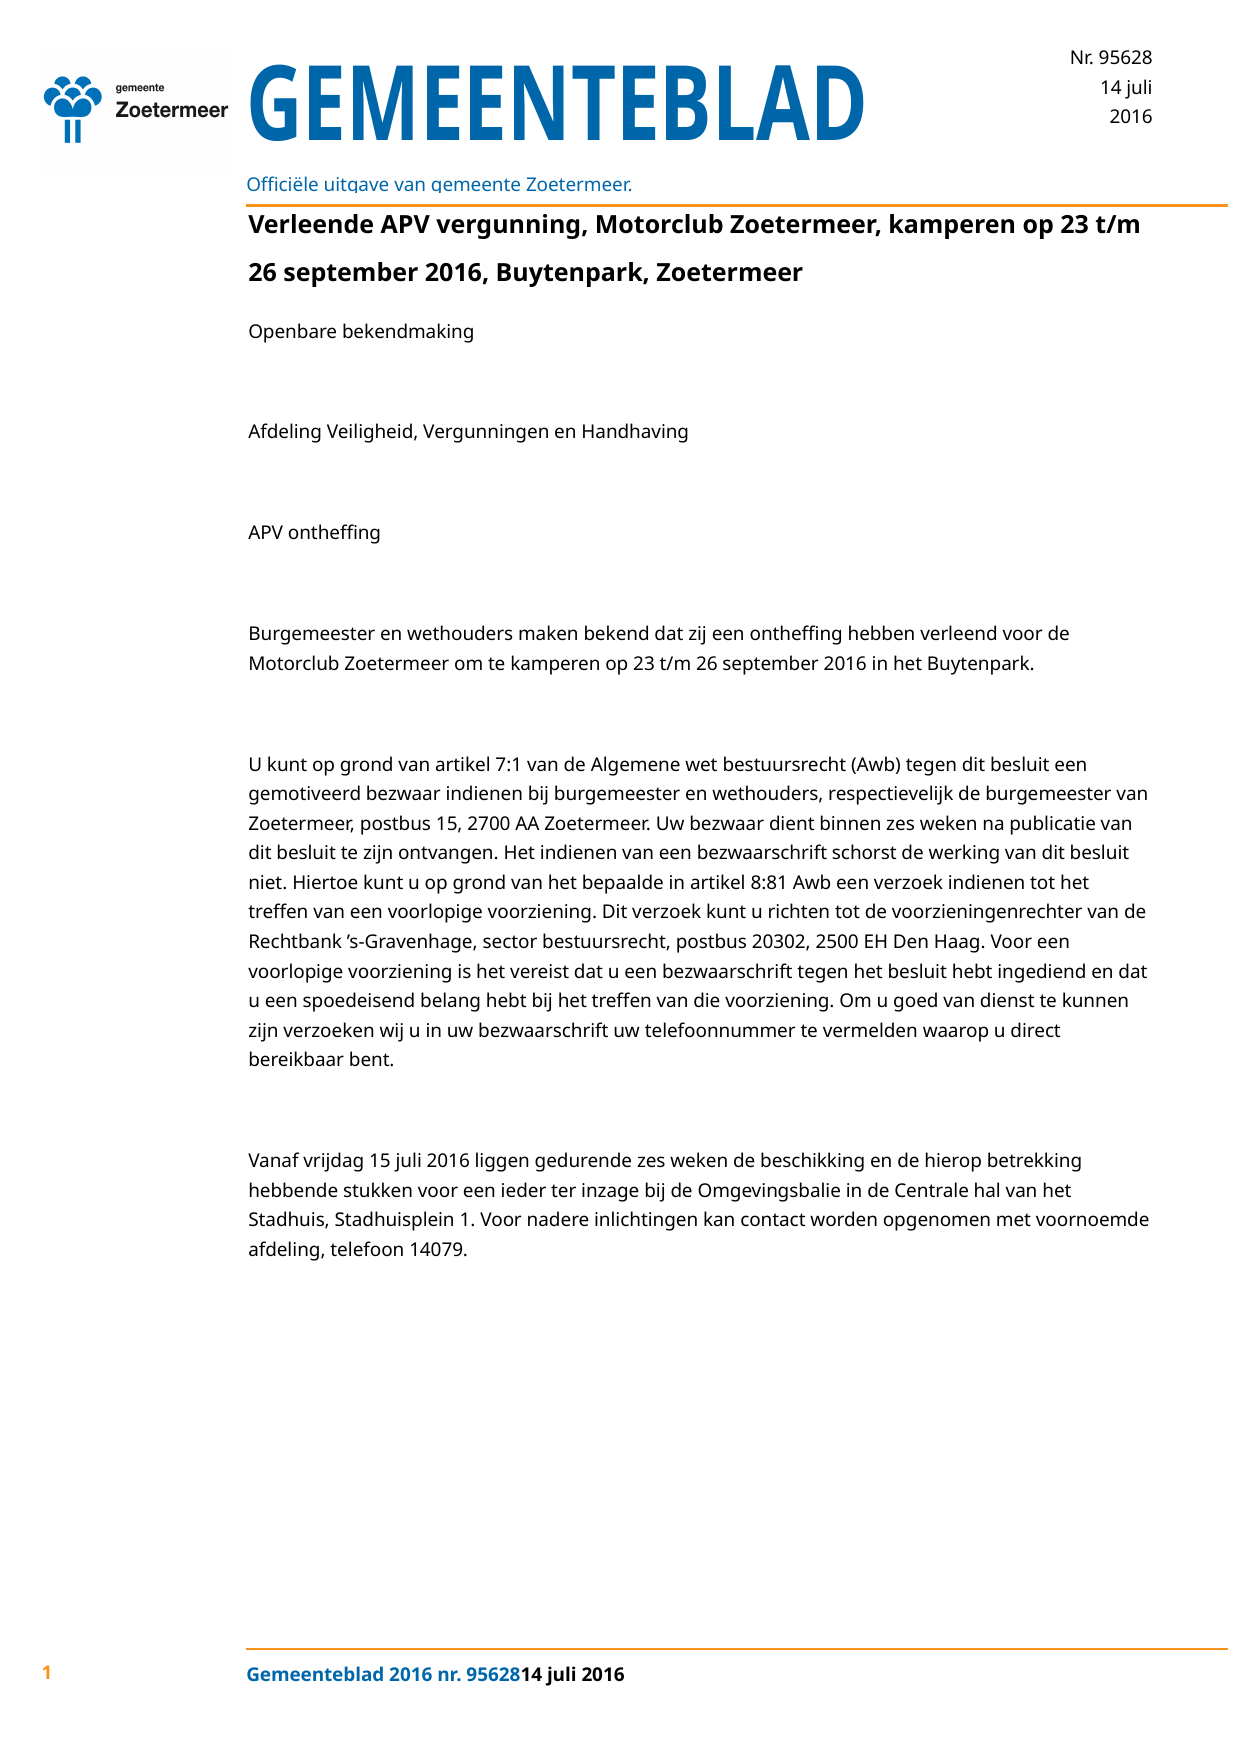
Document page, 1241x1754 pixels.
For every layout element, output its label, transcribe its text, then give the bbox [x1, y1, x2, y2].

text Vanaf vrijdag 15 juli 2016 liggen gedurende zes weken de beschikking en de hierop betrekking hebbende stukken voor een ieder ter inzage bij de Omgevingsbalie in de Centrale hal van het Stadhuis, Stadhuisplein 1. Voor nadere inlichtingen kan contact worden opgenomen met voornoemde afdeling, telefoon 14079. [248, 1147, 1152, 1262]
picture [41, 47, 231, 172]
text Afdeling Veiligheid, Vergunningen en Handhaving [248, 419, 1152, 444]
text Openbare bekendmaking [248, 318, 1152, 344]
text U kunt op grond van artikel 7:1 van de Algemene wet bestuursrecht (Awb) tegen dit besluit een gemotiveerd bezwaar indienen bij burgemeester en wethouders, respectievelijk de burgemeester van Zoetermeer, postbus 15, 2700 AA Zoetermeer. Uw bezwaar dient binnen zes weken na publicatie van dit besluit te zijn ontvangen. Het indienen van een bezwaarschrift schorst de werking van dit besluit niet. Hiertoe kunt u op grond van het bepaalde in artikel 8:81 Awb een verzoek indienen tot het treffen van een voorlopige voorziening. Dit verzoek kunt u richten tot de voorzieningenrechter van de Rechtbank ’s-Gravenhage, sector bestuursrecht, postbus 20302, 2500 EH Den Haag. Voor een voorlopige voorziening is het vereist dat u een bezwaarschrift tegen het besluit hebt ingediend en dat u een spoedeisend belang hebt bij het treffen van die voorziening. Om u goed van dienst te kunnen zijn verzoeken wij u in uw bezwaarschrift uw telefoonnummer te vermelden waarop u direct bereikbaar bent. [248, 751, 1152, 1072]
text APV ontheffing [248, 519, 1152, 545]
text Verleende APV vergunning, Motorclub Zoetermeer, kamperen op 23 t/m 26 september 2016, Buytenpark, Zoetermeer [248, 207, 1152, 288]
text Burgemeester en wethouders maken bekend dat zij een ontheffing hebben verleend voor de Motorclub Zoetermeer om te kamperen op 23 t/m 26 september 2016 in het Buytenpark. [248, 620, 1152, 676]
